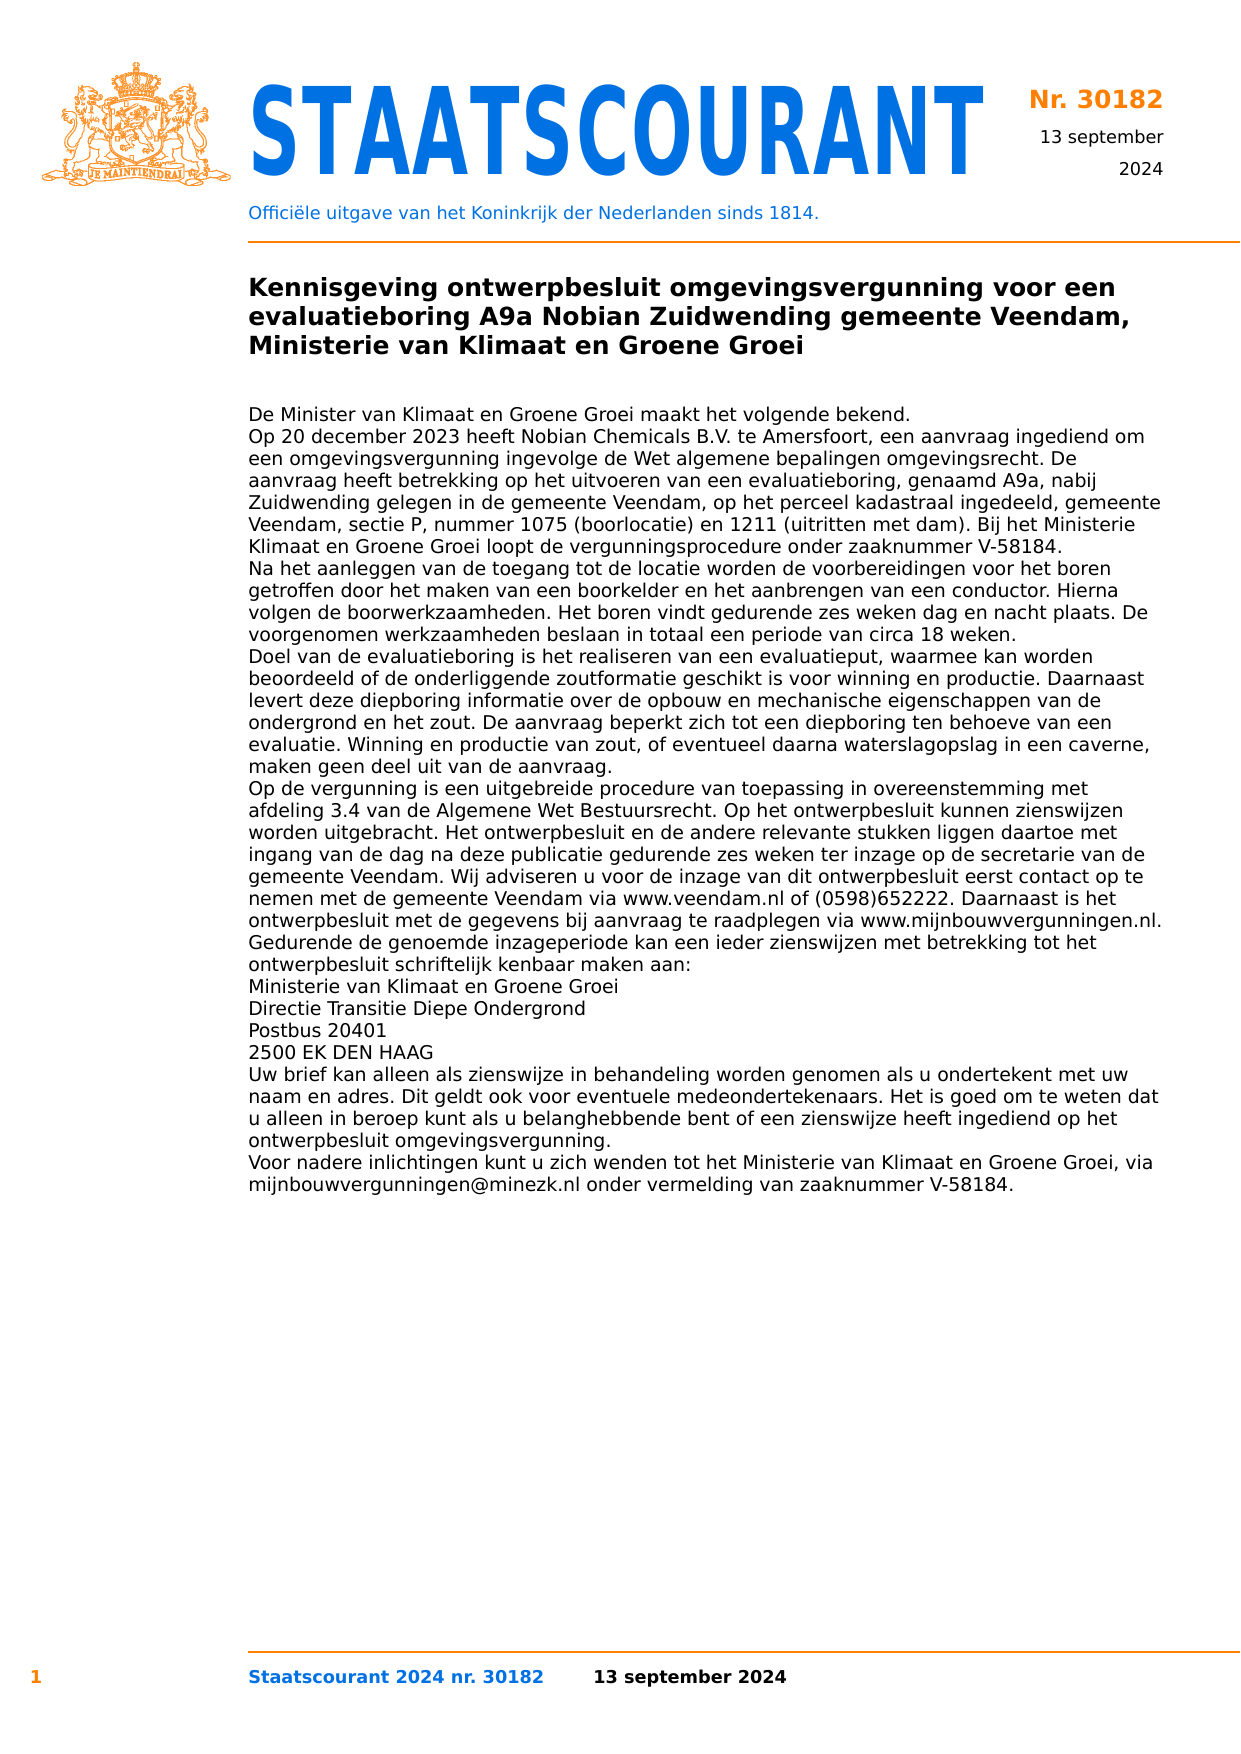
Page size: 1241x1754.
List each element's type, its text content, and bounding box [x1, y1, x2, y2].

text Op de vergunning is een uitgebreide procedure van toepassing in overeenstemming met afdeling 3.4 van de Algemene Wet Bestuursrecht. Op het ontwerpbesluit kunnen zienswijzen worden uitgebracht. Het ontwerpbesluit en de andere relevante stukken liggen daartoe met ingang van de dag na deze publicatie gedurende zes weken ter inzage op de secretarie van de gemeente Veendam. Wij adviseren u voor de inzage van dit ontwerpbesluit eerst contact op te nemen met de gemeente Veendam via www.veendam.nl of (0598)652222. Daarnaast is het ontwerpbesluit met de gegevens bij aanvraag te raadplegen via www.mijnbouwvergunningen.nl. [248, 778, 1163, 932]
text Na het aanleggen van de toegang tot de locatie worden de voorbereidingen voor het boren getroffen door het maken van een boorkelder en het aanbrengen van een conductor. Hierna volgen de boorwerkzaamheden. Het boren vindt gedurende zes weken dag en nacht plaats. De voorgenomen werkzaamheden beslaan in totaal een periode van circa 18 weken. [248, 558, 1163, 646]
table_header STAATSCOURANT [248, 62, 998, 203]
text Op 20 december 2023 heeft Nobian Chemicals B.V. te Amersfoort, een aanvraag ingediend om een omgevingsvergunning ingevolge de Wet algemene bepalingen omgevingsrecht. De aanvraag heeft betrekking op het uitvoeren van een evaluatieboring, genaamd A9a, nabij Zuidwending gelegen in de gemeente Veendam, op het perceel kadastraal ingedeeld, gemeente Veendam, sectie P, nummer 1075 (boorlocatie) en 1211 (uitritten met dam). Bij het Ministerie Klimaat en Groene Groei loopt de vergunningsprocedure onder zaaknummer V-58184. [248, 426, 1163, 558]
table_header Nr. 30182 [998, 62, 1240, 121]
text Ministerie van Klimaat en Groene Groei [248, 976, 1163, 998]
text Gedurende de genoemde inzageperiode kan een ieder zienswijzen met betrekking tot het ontwerpbesluit schriftelijk kenbaar maken aan: [248, 932, 1163, 976]
subtitle Kennisgeving ontwerpbesluit omgevingsvergunning voor een evaluatieboring A9a Nobian Zuidwending gemeente Veendam, Ministerie van Klimaat en Groene Groei [248, 273, 1163, 361]
table_header [25, 62, 248, 241]
text Directie Transitie Diepe Ondergrond [248, 998, 1163, 1020]
table_cell 13 september [998, 121, 1240, 153]
text De Minister van Klimaat en Groene Groei maakt het volgende bekend. [248, 404, 1163, 426]
text Uw brief kan alleen als zienswijze in behandeling worden genomen als u ondertekent met uw naam en adres. Dit geldt ook voor eventuele medeondertekenaars. Het is goed om te weten dat u alleen in beroep kunt als u belanghebbende bent of een zienswijze heeft ingediend op het ontwerpbesluit omgevingsvergunning. [248, 1064, 1163, 1152]
table_cell Officiële uitgave van het Koninkrijk der Nederlanden sinds 1814. [248, 203, 1240, 241]
text Doel van de evaluatieboring is het realiseren van een evaluatieput, waarmee kan worden beoordeeld of de onderliggende zoutformatie geschikt is voor winning en productie. Daarnaast levert deze diepboring informatie over de opbouw en mechanische eigenschappen van de ondergrond en het zout. De aanvraag beperkt zich tot een diepboring ten behoeve van een evaluatie. Winning en productie van zout, of eventueel daarna waterslagopslag in een caverne, maken geen deel uit van de aanvraag. [248, 646, 1163, 778]
text Voor nadere inlichtingen kunt u zich wenden tot het Ministerie van Klimaat en Groene Groei, via mijnbouwvergunningen@minezk.nl onder vermelding van zaaknummer V-58184. [248, 1152, 1163, 1196]
text Postbus 20401 [248, 1020, 1163, 1042]
table_cell 2024 [998, 153, 1240, 203]
picture [41, 62, 231, 186]
text 2500 EK DEN HAAG [248, 1042, 1163, 1064]
